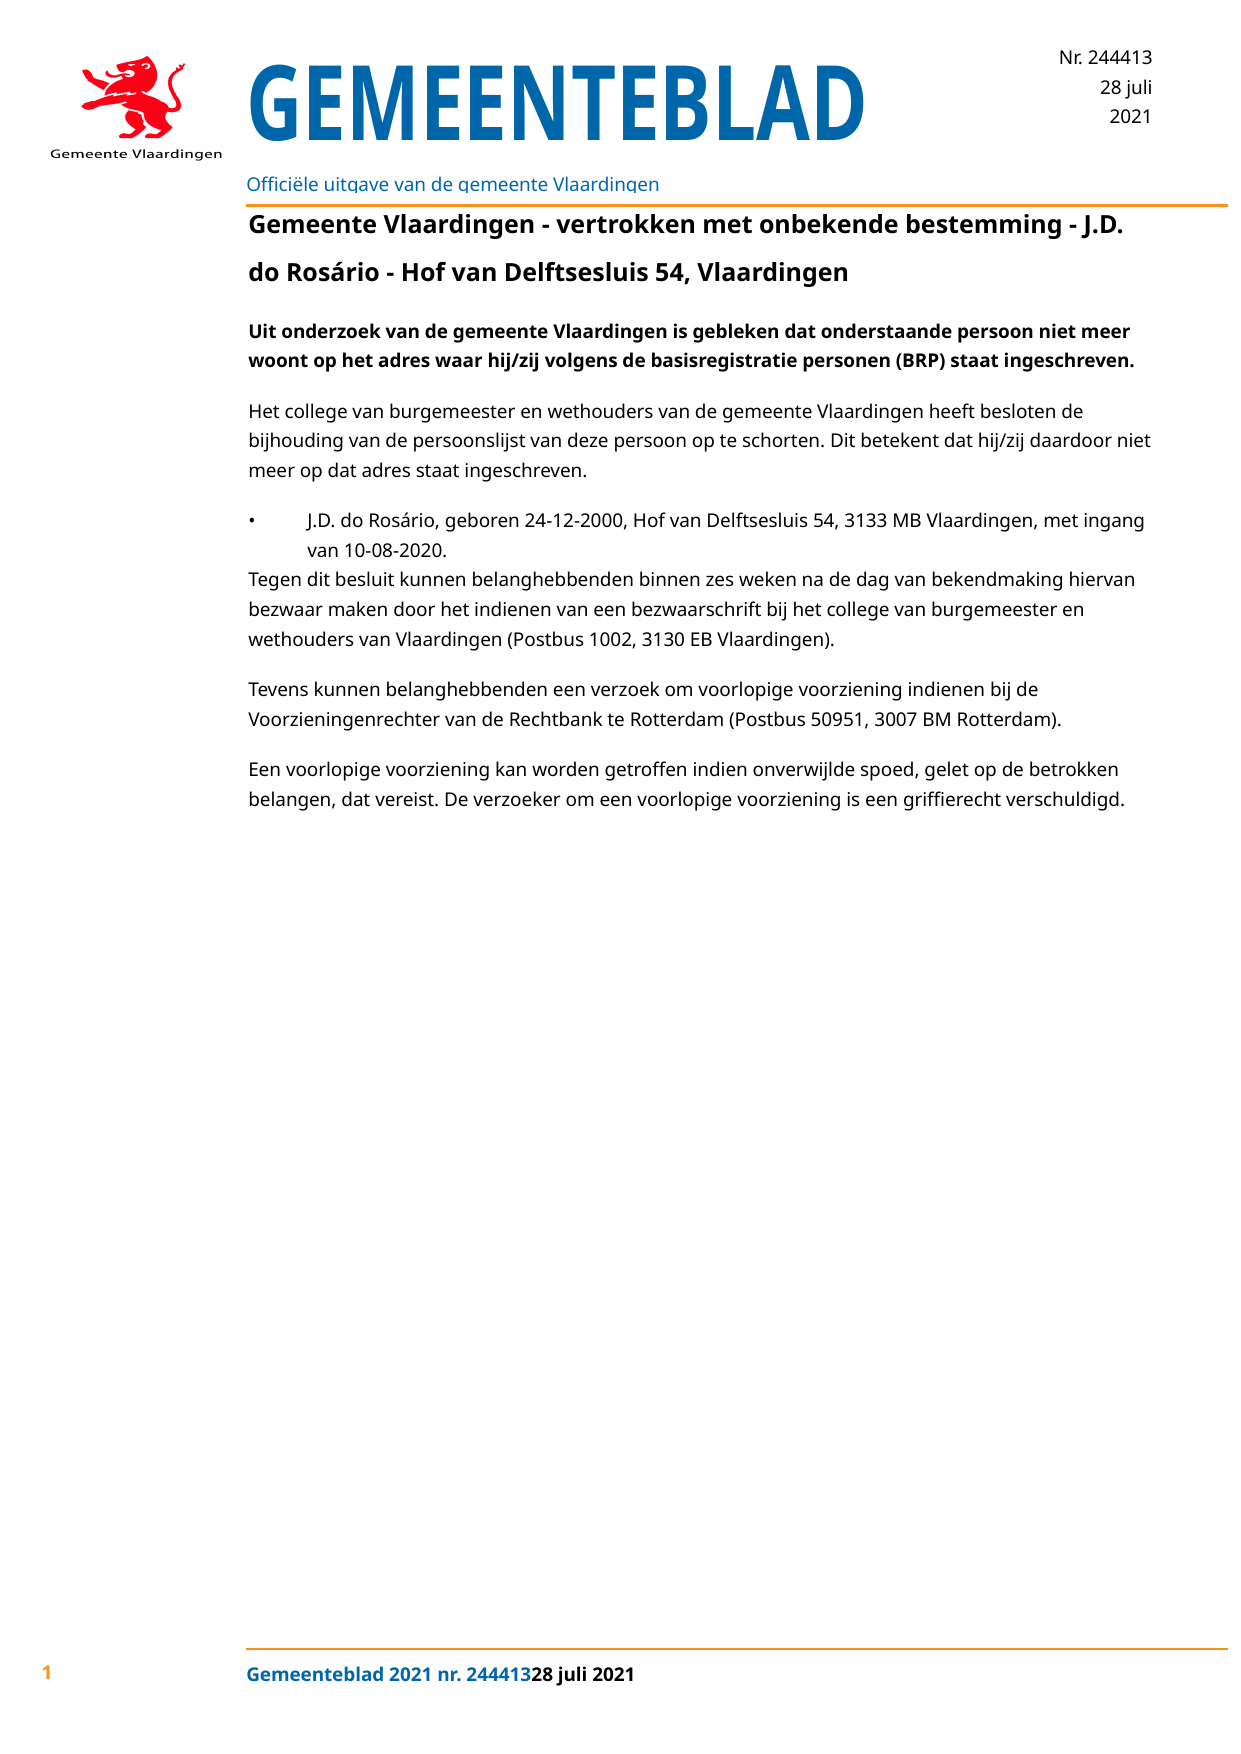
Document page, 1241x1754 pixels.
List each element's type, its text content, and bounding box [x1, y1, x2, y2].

list J.D. do Rosário, geboren 24-12-2000, Hof van Delftsesluis 54, 3133 MB Vlaardingen, met ingang van 10-08-2020. [248, 507, 1152, 563]
text Het college van burgemeester en wethouders van de gemeente Vlaardingen heeft besloten de bijhouding van de persoonslijst van deze persoon op te schorten. Dit betekent dat hij/zij daardoor niet meer op dat adres staat ingeschreven. [248, 398, 1152, 483]
text Tevens kunnen belanghebbenden een verzoek om voorlopige voorziening indienen bij de Voorzieningenrechter van de Rechtbank te Rotterdam (Postbus 50951, 3007 BM Rotterdam). [248, 676, 1152, 732]
text Gemeente Vlaardingen - vertrokken met onbekende bestemming - J.D. do Rosário - Hof van Delftsesluis 54, Vlaardingen [248, 207, 1152, 288]
text Tegen dit besluit kunnen belanghebbenden binnen zes weken na de dag van bekendmaking hiervan bezwaar maken door het indienen van een bezwaarschrift bij het college van burgemeester en wethouders van Vlaardingen (Postbus 1002, 3130 EB Vlaardingen). [248, 567, 1152, 652]
text Een voorlopige voorziening kan worden getroffen indien onverwijlde spoed, gelet op de betrokken belangen, dat vereist. De verzoeker om een voorlopige voorziening is een griffierecht verschuldigd. [248, 756, 1152, 812]
picture [41, 47, 231, 172]
text Uit onderzoek van de gemeente Vlaardingen is gebleken dat onderstaande persoon niet meer woont op het adres waar hij/zij volgens de basisregistratie personen (BRP) staat ingeschreven. [248, 318, 1152, 373]
